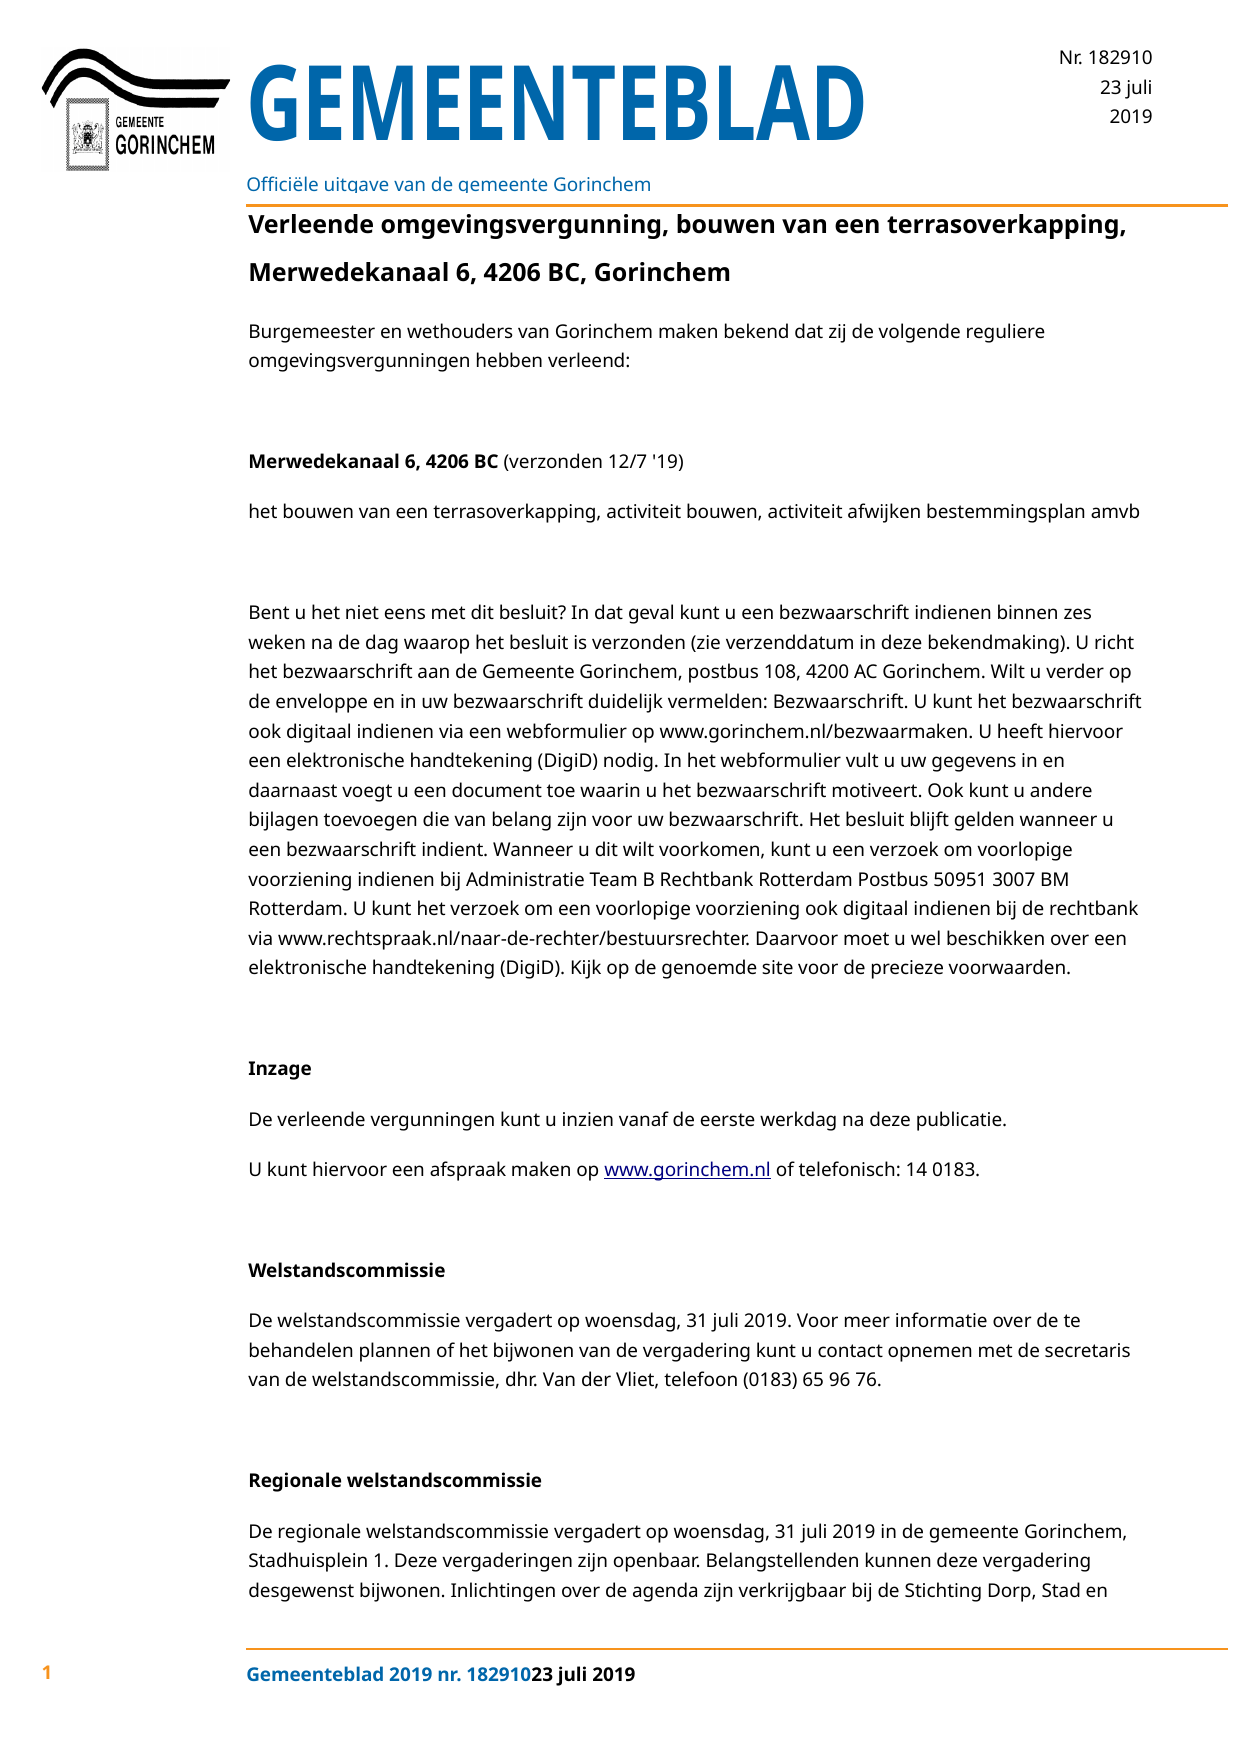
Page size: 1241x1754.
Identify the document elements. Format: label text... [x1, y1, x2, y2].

text Welstandscommissie [248, 1257, 1152, 1283]
text Verleende omgevingsvergunning, bouwen van een terrasoverkapping, Merwedekanaal 6, 4206 BC, Gorinchem [248, 207, 1152, 288]
picture [41, 47, 231, 172]
text het bouwen van een terrasoverkapping, activiteit bouwen, activiteit afwijken bestemmingsplan amvb [248, 499, 1152, 524]
text Inzage [248, 1055, 1152, 1081]
text U kunt hiervoor een afspraak maken op www.gorinchem.nl of telefonisch: 14 0183. [248, 1156, 1152, 1182]
text De regionale welstandscommissie vergadert op woensdag, 31 juli 2019 in de gemeente Gorinchem, Stadhuisplein 1. Deze vergaderingen zijn openbaar. Belangstellenden kunnen deze vergadering desgewenst bijwonen. Inlichtingen over de agenda zijn verkrijgbaar bij de Stichting Dorp, Stad en [248, 1518, 1152, 1603]
text De welstandscommissie vergadert op woensdag, 31 juli 2019. Voor meer informatie over de te behandelen plannen of het bijwonen van de vergadering kunt u contact opnemen met de secretaris van de welstandscommissie, dhr. Van der Vliet, telefoon (0183) 65 96 76. [248, 1307, 1152, 1392]
text Burgemeester en wethouders van Gorinchem maken bekend dat zij de volgende reguliere omgevingsvergunningen hebben verleend: [248, 318, 1152, 373]
text Bent u het niet eens met dit besluit? In dat geval kunt u een bezwaarschrift indienen binnen zes weken na de dag waarop het besluit is verzonden (zie verzenddatum in deze bekendmaking). U richt het bezwaarschrift aan de Gemeente Gorinchem, postbus 108, 4200 AC Gorinchem. Wilt u verder op de enveloppe en in uw bezwaarschrift duidelijk vermelden: Bezwaarschrift. U kunt het bezwaarschrift ook digitaal indienen via een webformulier op www.gorinchem.nl/bezwaarmaken. U heeft hiervoor een elektronische handtekening (DigiD) nodig. In het webformulier vult u uw gegevens in en daarnaast voegt u een document toe waarin u het bezwaarschrift motiveert. Ook kunt u andere bijlagen toevoegen die van belang zijn voor uw bezwaarschrift. Het besluit blijft gelden wanneer u een bezwaarschrift indient. Wanneer u dit wilt voorkomen, kunt u een verzoek om voorlopige voorziening indienen bij Administratie Team B Rechtbank Rotterdam Postbus 50951 3007 BM Rotterdam. U kunt het verzoek om een voorlopige voorziening ook digitaal indienen bij de rechtbank via www.rechtspraak.nl/naar-de-rechter/bestuursrechter. Daarvoor moet u wel beschikken over een elektronische handtekening (DigiD). Kijk op de genoemde site voor de precieze voorwaarden. [248, 599, 1152, 980]
text Merwedekanaal 6, 4206 BC (verzonden 12/7 '19) [248, 448, 1152, 474]
text Regionale welstandscommissie [248, 1467, 1152, 1493]
text De verleende vergunningen kunt u inzien vanaf de eerste werkdag na deze publicatie. [248, 1106, 1152, 1132]
